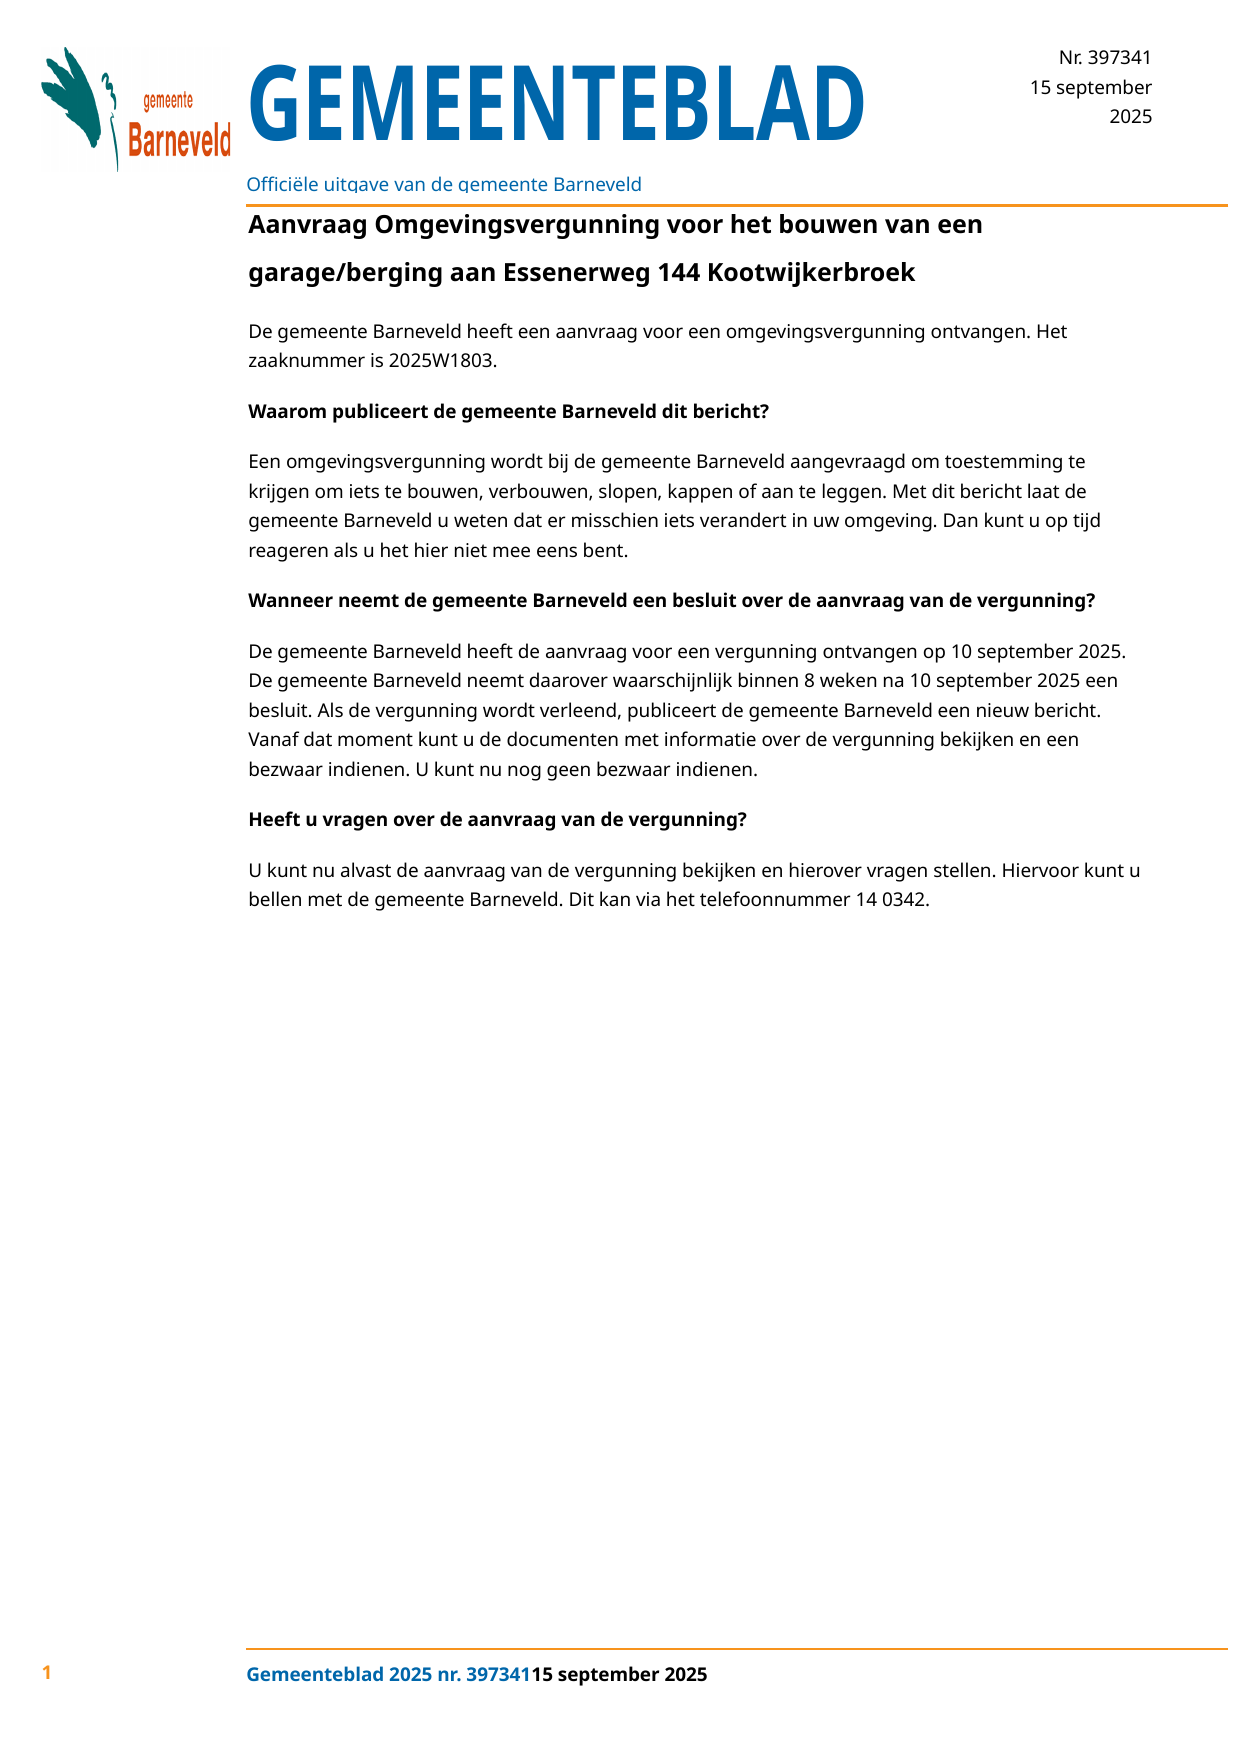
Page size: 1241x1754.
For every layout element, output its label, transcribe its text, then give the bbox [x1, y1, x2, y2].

text De gemeente Barneveld heeft de aanvraag voor een vergunning ontvangen op 10 september 2025. De gemeente Barneveld neemt daarover waarschijnlijk binnen 8 weken na 10 september 2025 een besluit. Als de vergunning wordt verleend, publiceert de gemeente Barneveld een nieuw bericht. Vanaf dat moment kunt u de documenten met informatie over de vergunning bekijken en een bezwaar indienen. U kunt nu nog geen bezwaar indienen. [248, 638, 1152, 782]
text Aanvraag Omgevingsvergunning voor het bouwen van een garage/berging aan Essenerweg 144 Kootwijkerbroek [248, 207, 1152, 288]
picture [41, 47, 231, 172]
text De gemeente Barneveld heeft een aanvraag voor een omgevingsvergunning ontvangen. Het zaaknummer is 2025W1803. [248, 318, 1152, 373]
text Waarom publiceert de gemeente Barneveld dit bericht? [248, 398, 1152, 424]
text Een omgevingsvergunning wordt bij de gemeente Barneveld aangevraagd om toestemming te krijgen om iets te bouwen, verbouwen, slopen, kappen of aan te leggen. Met dit bericht laat de gemeente Barneveld u weten dat er misschien iets verandert in uw omgeving. Dan kunt u op tijd reageren als u het hier niet mee eens bent. [248, 448, 1152, 563]
text Wanneer neemt de gemeente Barneveld een besluit over de aanvraag van de vergunning? [248, 587, 1152, 613]
text Heeft u vragen over de aanvraag van de vergunning? [248, 807, 1152, 832]
text U kunt nu alvast de aanvraag van de vergunning bekijken en hierover vragen stellen. Hiervoor kunt u bellen met de gemeente Barneveld. Dit kan via het telefoonnummer 14 0342. [248, 857, 1152, 912]
